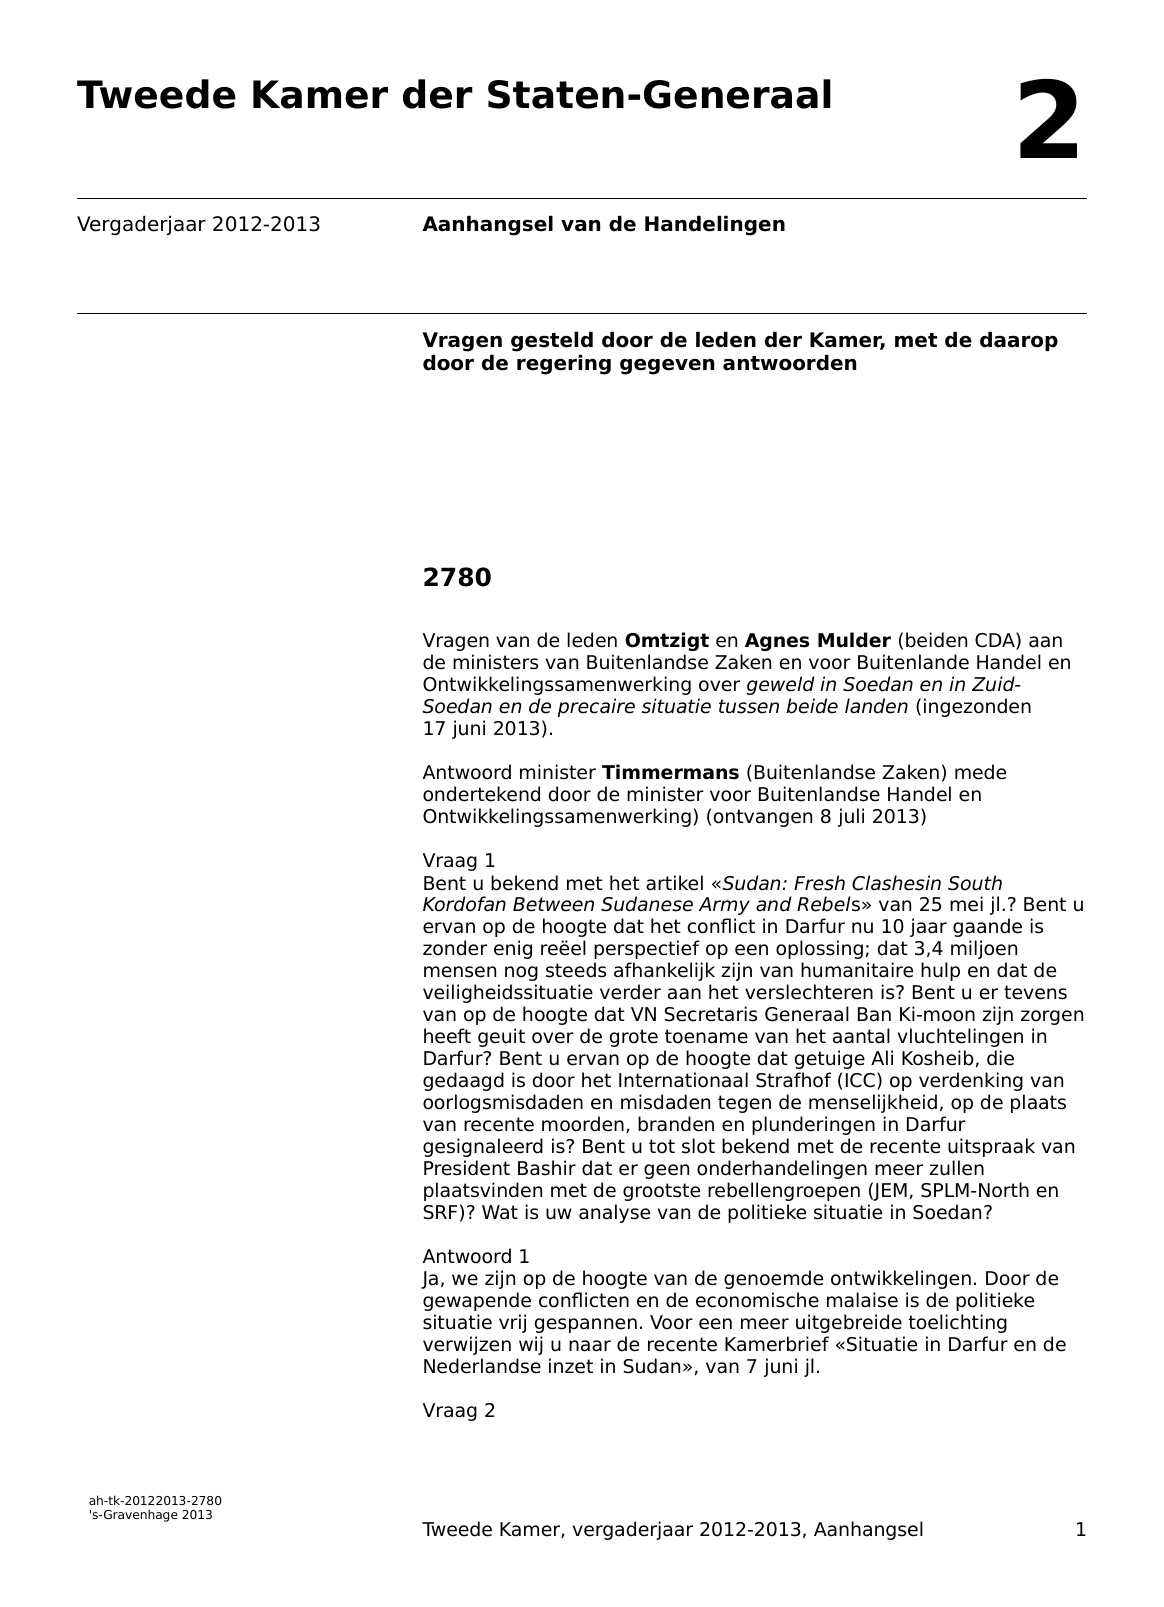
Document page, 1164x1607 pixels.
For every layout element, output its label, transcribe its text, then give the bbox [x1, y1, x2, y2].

text 's-Gravenhage 2013 [88, 1508, 323, 1522]
text Ja, we zijn op de hoogte van de genoemde ontwikkelingen. Door de gewapende conflicten en de economische malaise is de politieke situatie vrij gespannen. Voor een meer uitgebreide toelichting verwijzen wij u naar de recente Kamerbrief «Situatie in Darfur en de Nederlandse inzet in Sudan», van 7 juni jl. [422, 1268, 1087, 1378]
text Vragen van de leden Omtzigt en Agnes Mulder (beiden CDA) aan de ministers van Buitenlandse Zaken en voor Buitenlande Handel en Ontwikkelingssamenwerking over geweld in Soedan en in Zuid-Soedan en de precaire situatie tussen beide landen (ingezonden 17 juni 2013). [422, 630, 1087, 740]
table_cell Aanhangsel van de Handelingen [422, 199, 1087, 313]
table_cell Vergaderjaar 2012-2013 [77, 199, 422, 313]
table_header Tweede Kamer der Staten-Generaal [77, 59, 886, 198]
text Antwoord minister Timmermans (Buitenlandse Zaken) mede ondertekend door de minister voor Buitenlandse Handel en Ontwikkelingssamenwerking) (ontvangen 8 juli 2013) [422, 762, 1087, 828]
text Antwoord 1 [422, 1246, 1087, 1268]
table_cell Vragen gesteld door de leden der Kamer, met de daarop door de regering gegeven antwoorden [422, 314, 1087, 375]
text Vraag 2 [422, 1400, 1087, 1422]
text ah-tk-20122013-2780 [88, 1494, 323, 1508]
text Vraag 1 [422, 850, 1087, 872]
text Bent u bekend met het artikel «Sudan: Fresh Clashesin South Kordofan Between Sudanese Army and Rebels» van 25 mei jl.? Bent u ervan op de hoogte dat het conflict in Darfur nu 10 jaar gaande is zonder enig reëel perspectief op een oplossing; dat 3,4 miljoen mensen nog steeds afhankelijk zijn van humanitaire hulp en dat de veiligheidssituatie verder aan het verslechteren is? Bent u er tevens van op de hoogte dat VN Secretaris Generaal Ban Ki-moon zijn zorgen heeft geuit over de grote toename van het aantal vluchtelingen in Darfur? Bent u ervan op de hoogte dat getuige Ali Kosheib, die gedaagd is door het Internationaal Strafhof (ICC) op verdenking van oorlogsmisdaden en misdaden tegen de menselijkheid, op de plaats van recente moorden, branden en plunderingen in Darfur gesignaleerd is? Bent u tot slot bekend met de recente uitspraak van President Bashir dat er geen onderhandelingen meer zullen plaatsvinden met de grootste rebellengroepen (JEM, SPLM-North en SRF)? Wat is uw analyse van de politieke situatie in Soedan? [422, 872, 1087, 1224]
table_cell [77, 314, 422, 375]
table_header 2 [886, 59, 1087, 198]
text 2780 [422, 563, 1087, 592]
